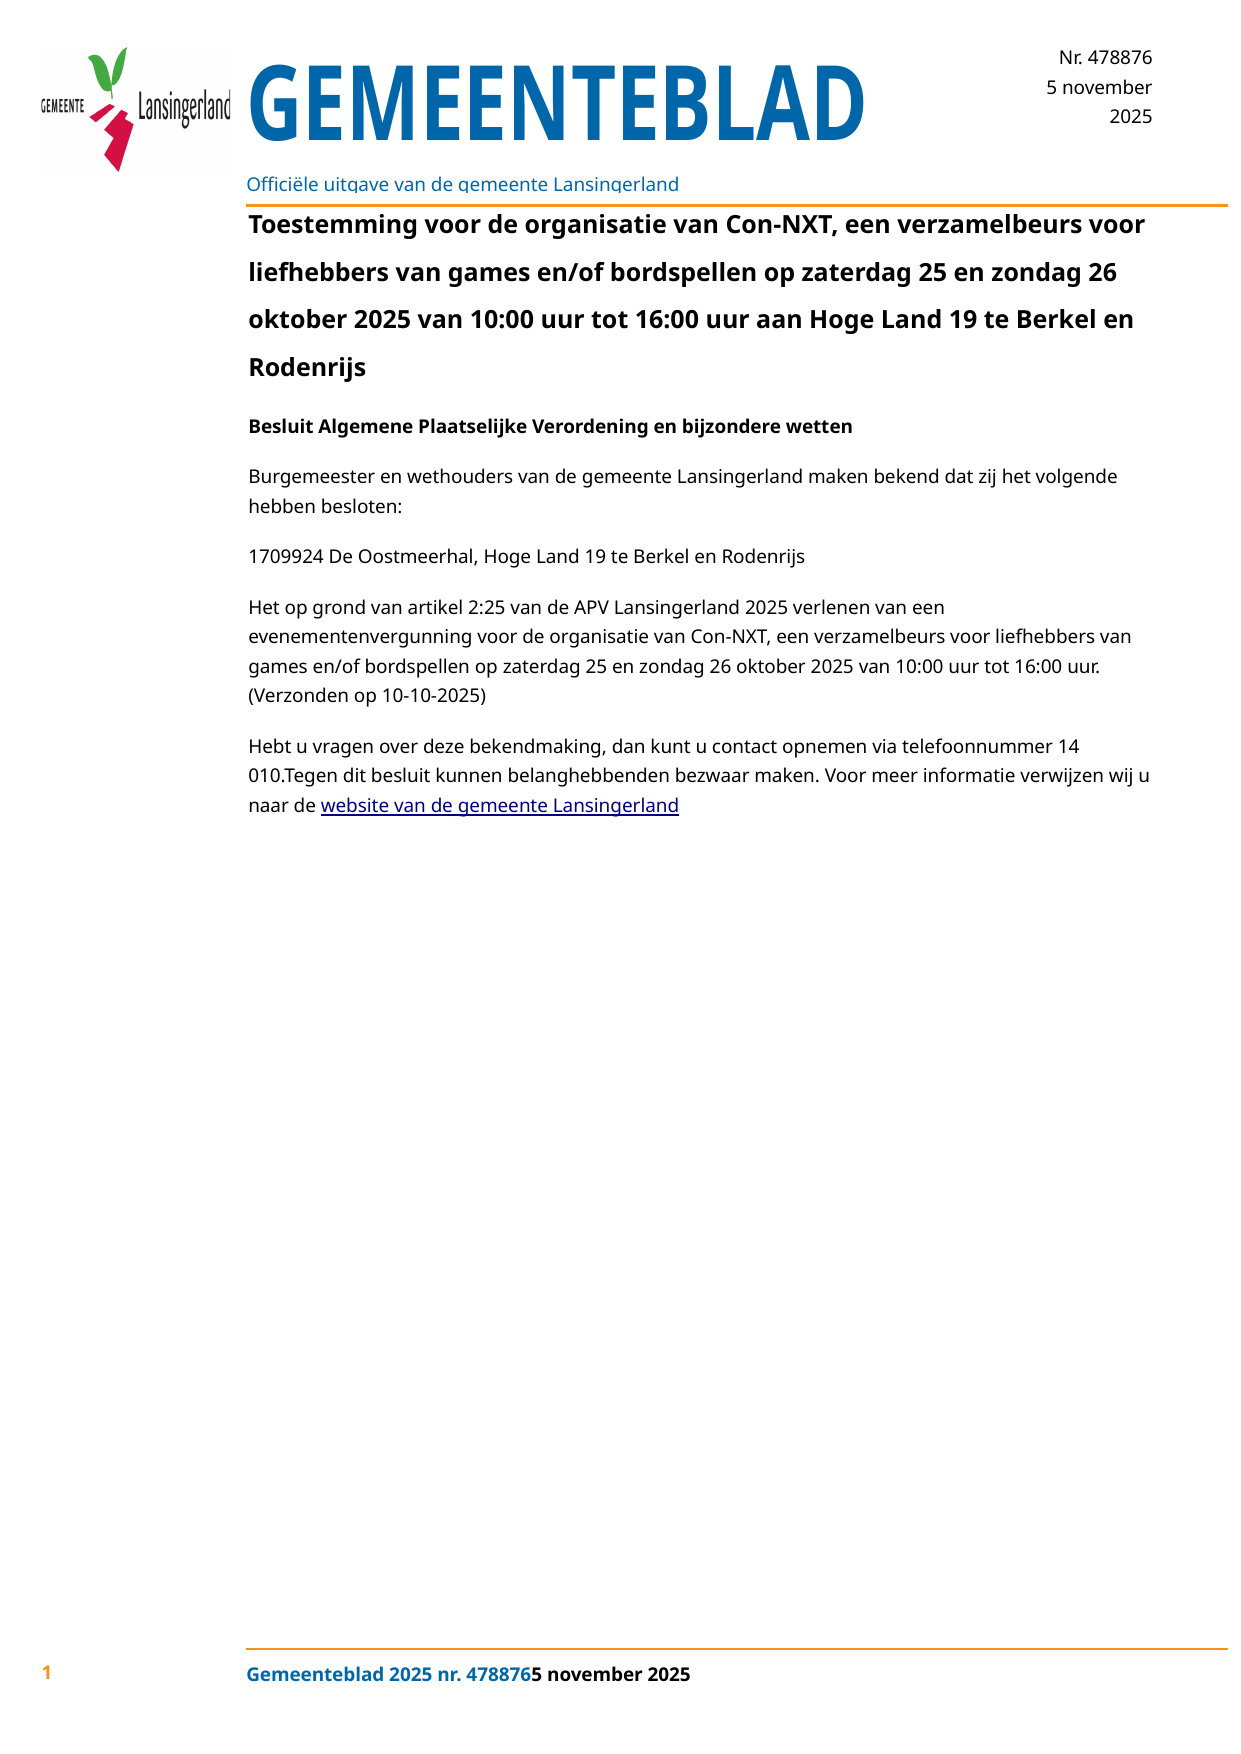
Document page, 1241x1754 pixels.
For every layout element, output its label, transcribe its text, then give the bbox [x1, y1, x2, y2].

text Burgemeester en wethouders van de gemeente Lansingerland maken bekend dat zij het volgende hebben besloten: [248, 463, 1152, 519]
text Besluit Algemene Plaatselijke Verordening en bijzondere wetten [248, 413, 1152, 439]
text 1709924 De Oostmeerhal, Hoge Land 19 te Berkel en Rodenrijs [248, 543, 1152, 569]
text Hebt u vragen over deze bekendmaking, dan kunt u contact opnemen via telefoonnummer 14 010.Tegen dit besluit kunnen belanghebbenden bezwaar maken. Voor meer informatie verwijzen wij u naar de website van de gemeente Lansingerland [248, 733, 1152, 818]
text Het op grond van artikel 2:25 van de APV Lansingerland 2025 verlenen van een evenementenvergunning voor de organisatie van Con-NXT, een verzamelbeurs voor liefhebbers van games en/of bordspellen op zaterdag 25 en zondag 26 oktober 2025 van 10:00 uur tot 16:00 uur. (Verzonden op 10-10-2025) [248, 594, 1152, 708]
text Toestemming voor de organisatie van Con-NXT, een verzamelbeurs voor liefhebbers van games en/of bordspellen op zaterdag 25 en zondag 26 oktober 2025 van 10:00 uur tot 16:00 uur aan Hoge Land 19 te Berkel en Rodenrijs [248, 207, 1152, 384]
picture [41, 47, 231, 172]
